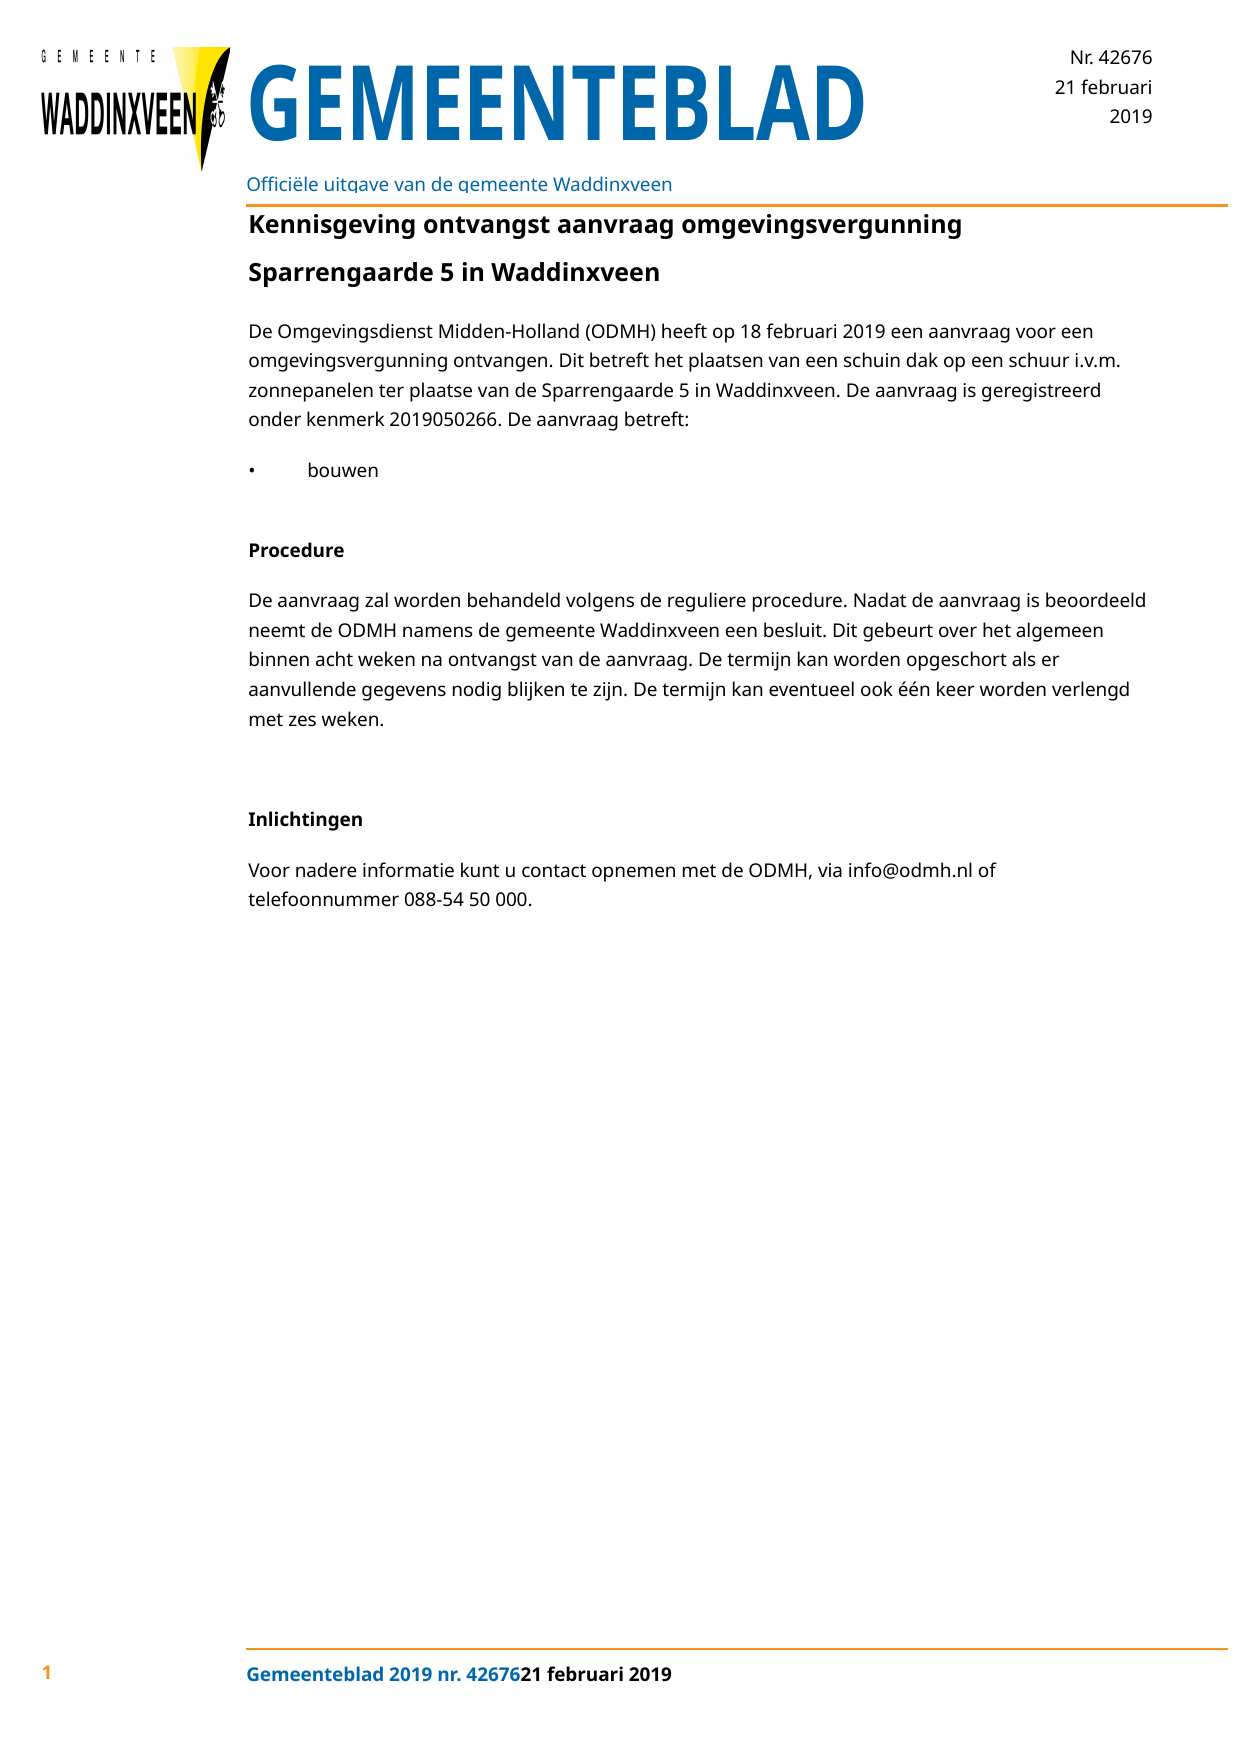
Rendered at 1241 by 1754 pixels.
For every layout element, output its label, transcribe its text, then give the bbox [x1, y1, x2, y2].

text Procedure [248, 537, 1152, 563]
text Voor nadere informatie kunt u contact opnemen met de ODMH, via info@odmh.nl of telefoonnummer 088-54 50 000. [248, 857, 1152, 912]
text De Omgevingsdienst Midden-Holland (ODMH) heeft op 18 februari 2019 een aanvraag voor een omgevingsvergunning ontvangen. Dit betreft het plaatsen van een schuin dak op een schuur i.v.m. zonnepanelen ter plaatse van de Sparrengaarde 5 in Waddinxveen. De aanvraag is geregistreerd onder kenmerk 2019050266. De aanvraag betreft: [248, 318, 1152, 432]
text Kennisgeving ontvangst aanvraag omgevingsvergunning Sparrengaarde 5 in Waddinxveen [248, 207, 1152, 288]
text De aanvraag zal worden behandeld volgens de reguliere procedure. Nadat de aanvraag is beoordeeld neemt de ODMH namens de gemeente Waddinxveen een besluit. Dit gebeurt over het algemeen binnen acht weken na ontvangst van de aanvraag. De termijn kan worden opgeschort als er aanvullende gegevens nodig blijken te zijn. De termijn kan eventueel ook één keer worden verlengd met zes weken. [248, 587, 1152, 732]
text Inlichtingen [248, 807, 1152, 832]
list bouwen [248, 457, 1152, 483]
picture [41, 47, 231, 172]
